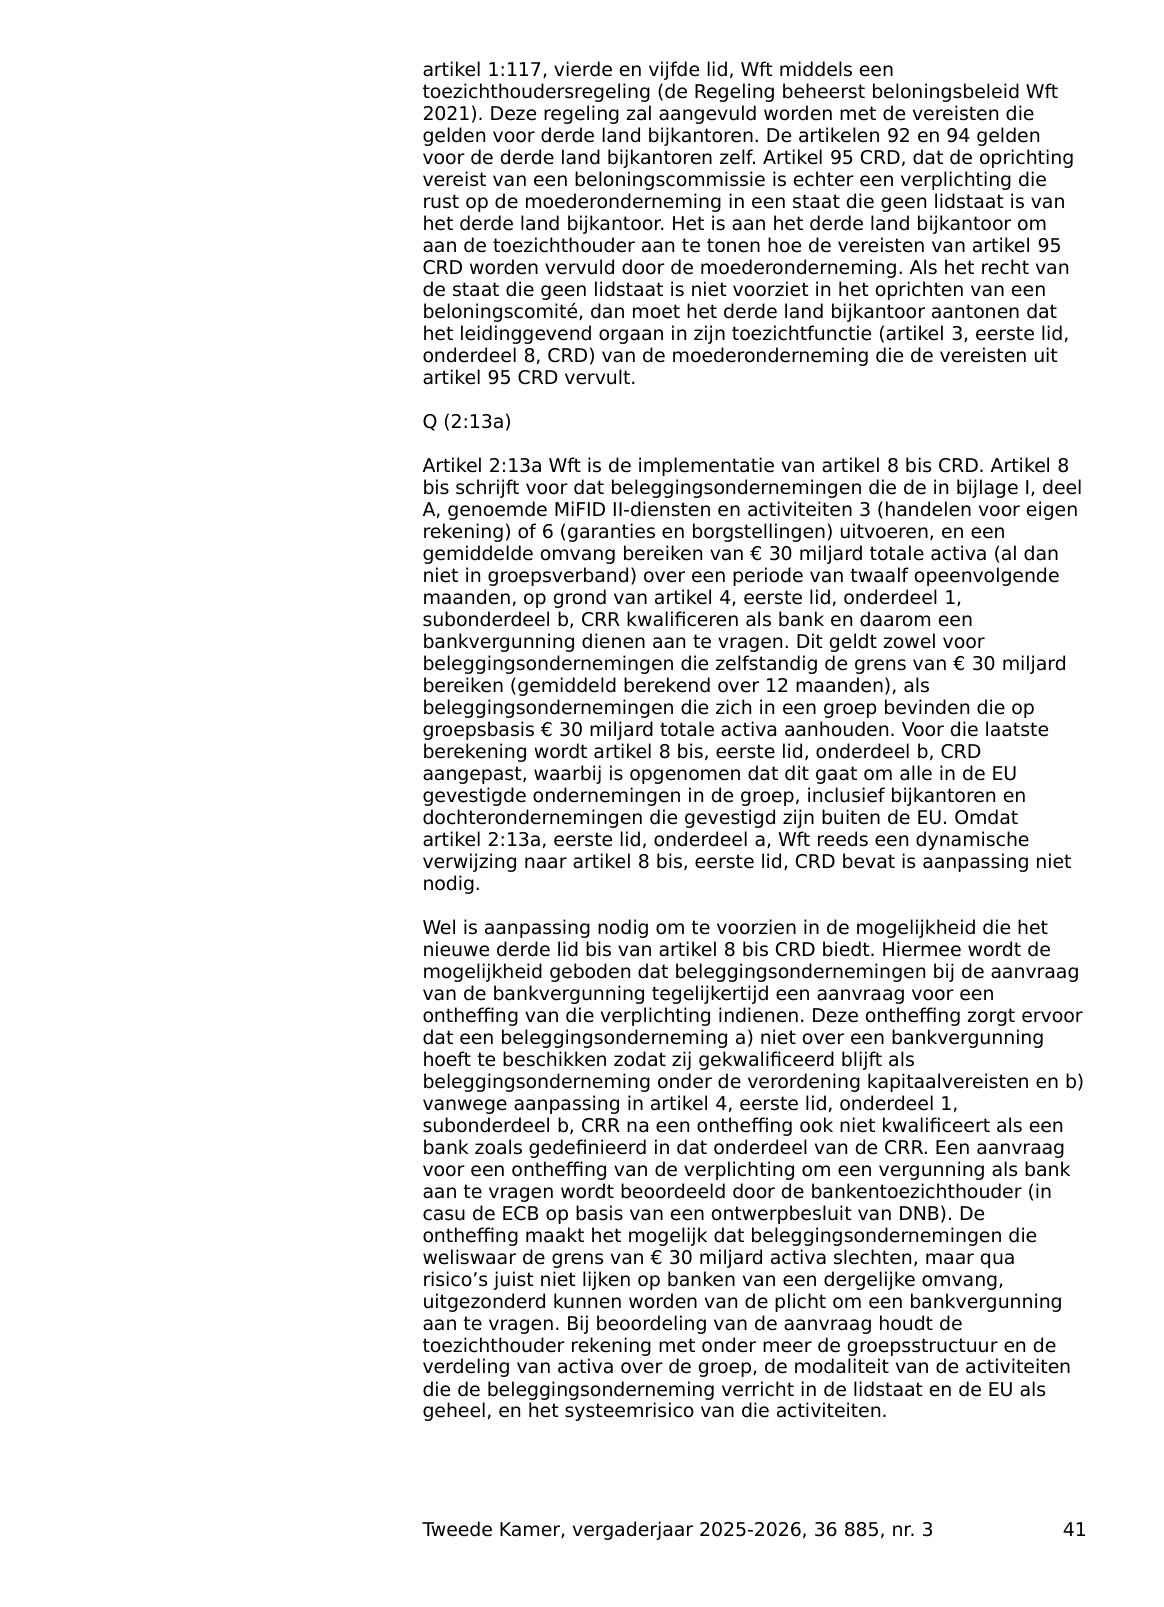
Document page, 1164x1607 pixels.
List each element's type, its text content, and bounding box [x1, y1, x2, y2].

text Wel is aanpassing nodig om te voorzien in de mogelijkheid die het nieuwe derde lid bis van artikel 8 bis CRD biedt. Hiermee wordt de mogelijkheid geboden dat beleggingsondernemingen bij de aanvraag van de bankvergunning tegelijkertijd een aanvraag voor een ontheffing van die verplichting indienen. Deze ontheffing zorgt ervoor dat een beleggingsonderneming a) niet over een bankvergunning hoeft te beschikken zodat zij gekwalificeerd blijft als beleggingsonderneming onder de verordening kapitaalvereisten en b) vanwege aanpassing in artikel 4, eerste lid, onderdeel 1, subonderdeel b, CRR na een ontheffing ook niet kwalificeert als een bank zoals gedefinieerd in dat onderdeel van de CRR. Een aanvraag voor een ontheffing van de verplichting om een vergunning als bank aan te vragen wordt beoordeeld door de bankentoezichthouder (in casu de ECB op basis van een ontwerpbesluit van DNB). De ontheffing maakt het mogelijk dat beleggingsondernemingen die weliswaar de grens van € 30 miljard activa slechten, maar qua risico’s juist niet lijken op banken van een dergelijke omvang, uitgezonderd kunnen worden van de plicht om een bankvergunning aan te vragen. Bij beoordeling van de aanvraag houdt de toezichthouder rekening met onder meer de groepsstructuur en de verdeling van activa over de groep, de modaliteit van de activiteiten die de beleggingsonderneming verricht in de lidstaat en de EU als geheel, en het systeemrisico van die activiteiten. [422, 917, 1087, 1422]
text artikel 1:117, vierde en vijfde lid, Wft middels een toezichthoudersregeling (de Regeling beheerst beloningsbeleid Wft 2021). Deze regeling zal aangevuld worden met de vereisten die gelden voor derde land bijkantoren. De artikelen 92 en 94 gelden voor de derde land bijkantoren zelf. Artikel 95 CRD, dat de oprichting vereist van een beloningscommissie is echter een verplichting die rust op de moederonderneming in een staat die geen lidstaat is van het derde land bijkantoor. Het is aan het derde land bijkantoor om aan de toezichthouder aan te tonen hoe de vereisten van artikel 95 CRD worden vervuld door de moederonderneming. Als het recht van de staat die geen lidstaat is niet voorziet in het oprichten van een beloningscomité, dan moet het derde land bijkantoor aantonen dat het leidinggevend orgaan in zijn toezichtfunctie (artikel 3, eerste lid, onderdeel 8, CRD) van de moederonderneming die de vereisten uit artikel 95 CRD vervult. [422, 59, 1087, 389]
text Artikel 2:13a Wft is de implementatie van artikel 8 bis CRD. Artikel 8 bis schrijft voor dat beleggingsondernemingen die de in bijlage I, deel A, genoemde MiFID II-diensten en activiteiten 3 (handelen voor eigen rekening) of 6 (garanties en borgstellingen) uitvoeren, en een gemiddelde omvang bereiken van € 30 miljard totale activa (al dan niet in groepsverband) over een periode van twaalf opeenvolgende maanden, op grond van artikel 4, eerste lid, onderdeel 1, subonderdeel b, CRR kwalificeren als bank en daarom een bankvergunning dienen aan te vragen. Dit geldt zowel voor beleggingsondernemingen die zelfstandig de grens van € 30 miljard bereiken (gemiddeld berekend over 12 maanden), als beleggingsondernemingen die zich in een groep bevinden die op groepsbasis € 30 miljard totale activa aanhouden. Voor die laatste berekening wordt artikel 8 bis, eerste lid, onderdeel b, CRD aangepast, waarbij is opgenomen dat dit gaat om alle in de EU gevestigde ondernemingen in de groep, inclusief bijkantoren en dochterondernemingen die gevestigd zijn buiten de EU. Omdat artikel 2:13a, eerste lid, onderdeel a, Wft reeds een dynamische verwijzing naar artikel 8 bis, eerste lid, CRD bevat is aanpassing niet nodig. [422, 455, 1087, 895]
subtitle Q (2:13a) [422, 411, 1087, 433]
